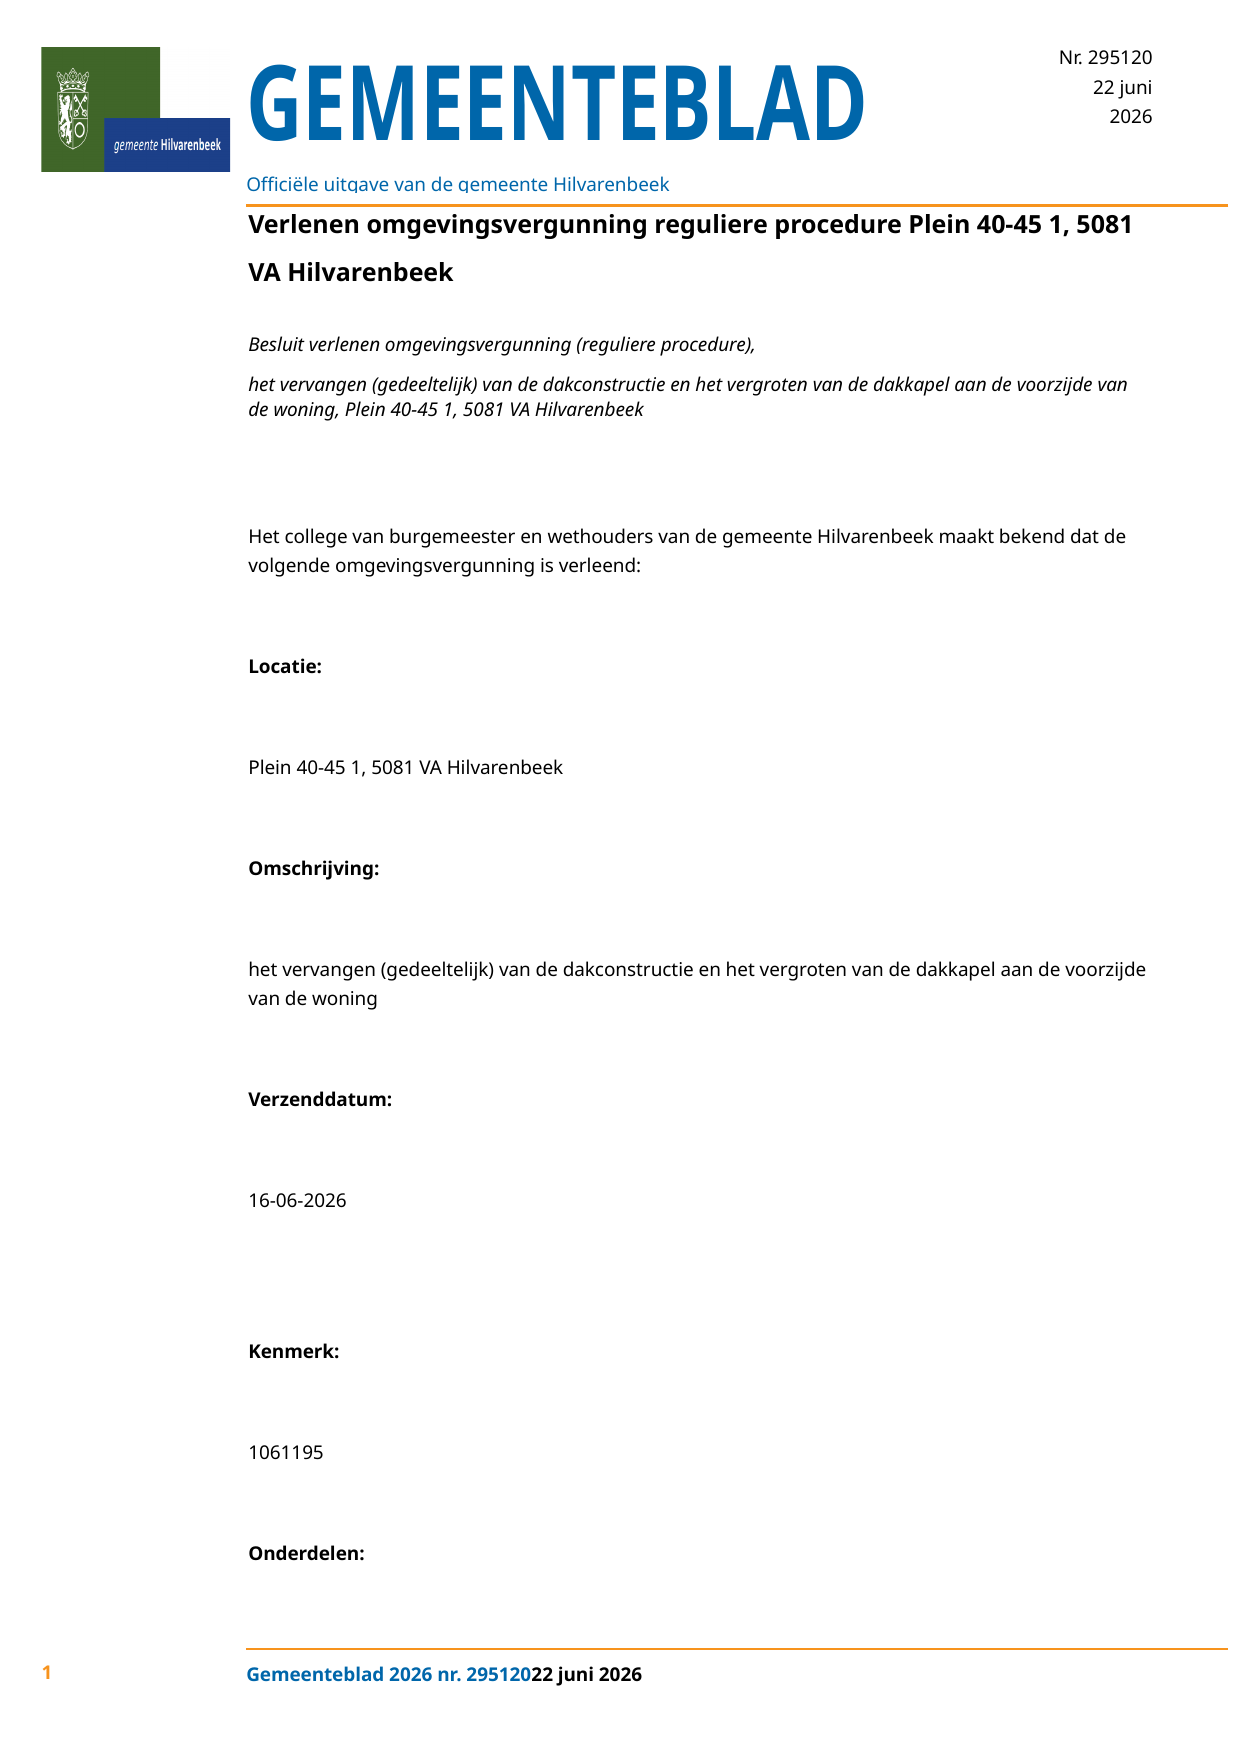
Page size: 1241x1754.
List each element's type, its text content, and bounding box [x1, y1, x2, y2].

text Verlenen omgevingsvergunning reguliere procedure Plein 40-45 1, 5081 VA Hilvarenbeek [248, 207, 1152, 288]
text 1061195 [248, 1439, 1152, 1465]
text Omschrijving: [248, 855, 1152, 881]
text 16-06-2026 [248, 1187, 1152, 1213]
text Plein 40-45 1, 5081 VA Hilvarenbeek [248, 754, 1152, 780]
text Onderdelen: [248, 1540, 1152, 1566]
text Locatie: [248, 653, 1152, 679]
text het vervangen (gedeeltelijk) van de dakconstructie en het vergroten van de dakkapel aan de voorzijde van de woning, Plein 40-45 1, 5081 VA Hilvarenbeek [248, 371, 1152, 422]
text Besluit verlenen omgevingsvergunning (reguliere procedure), [248, 331, 1152, 357]
picture [41, 47, 231, 172]
text Verzenddatum: [248, 1086, 1152, 1112]
text het vervangen (gedeeltelijk) van de dakconstructie en het vergroten van de dakkapel aan de voorzijde van de woning [248, 956, 1152, 1011]
text Kenmerk: [248, 1338, 1152, 1364]
text Het college van burgemeester en wethouders van de gemeente Hilvarenbeek maakt bekend dat de volgende omgevingsvergunning is verleend: [248, 523, 1152, 578]
